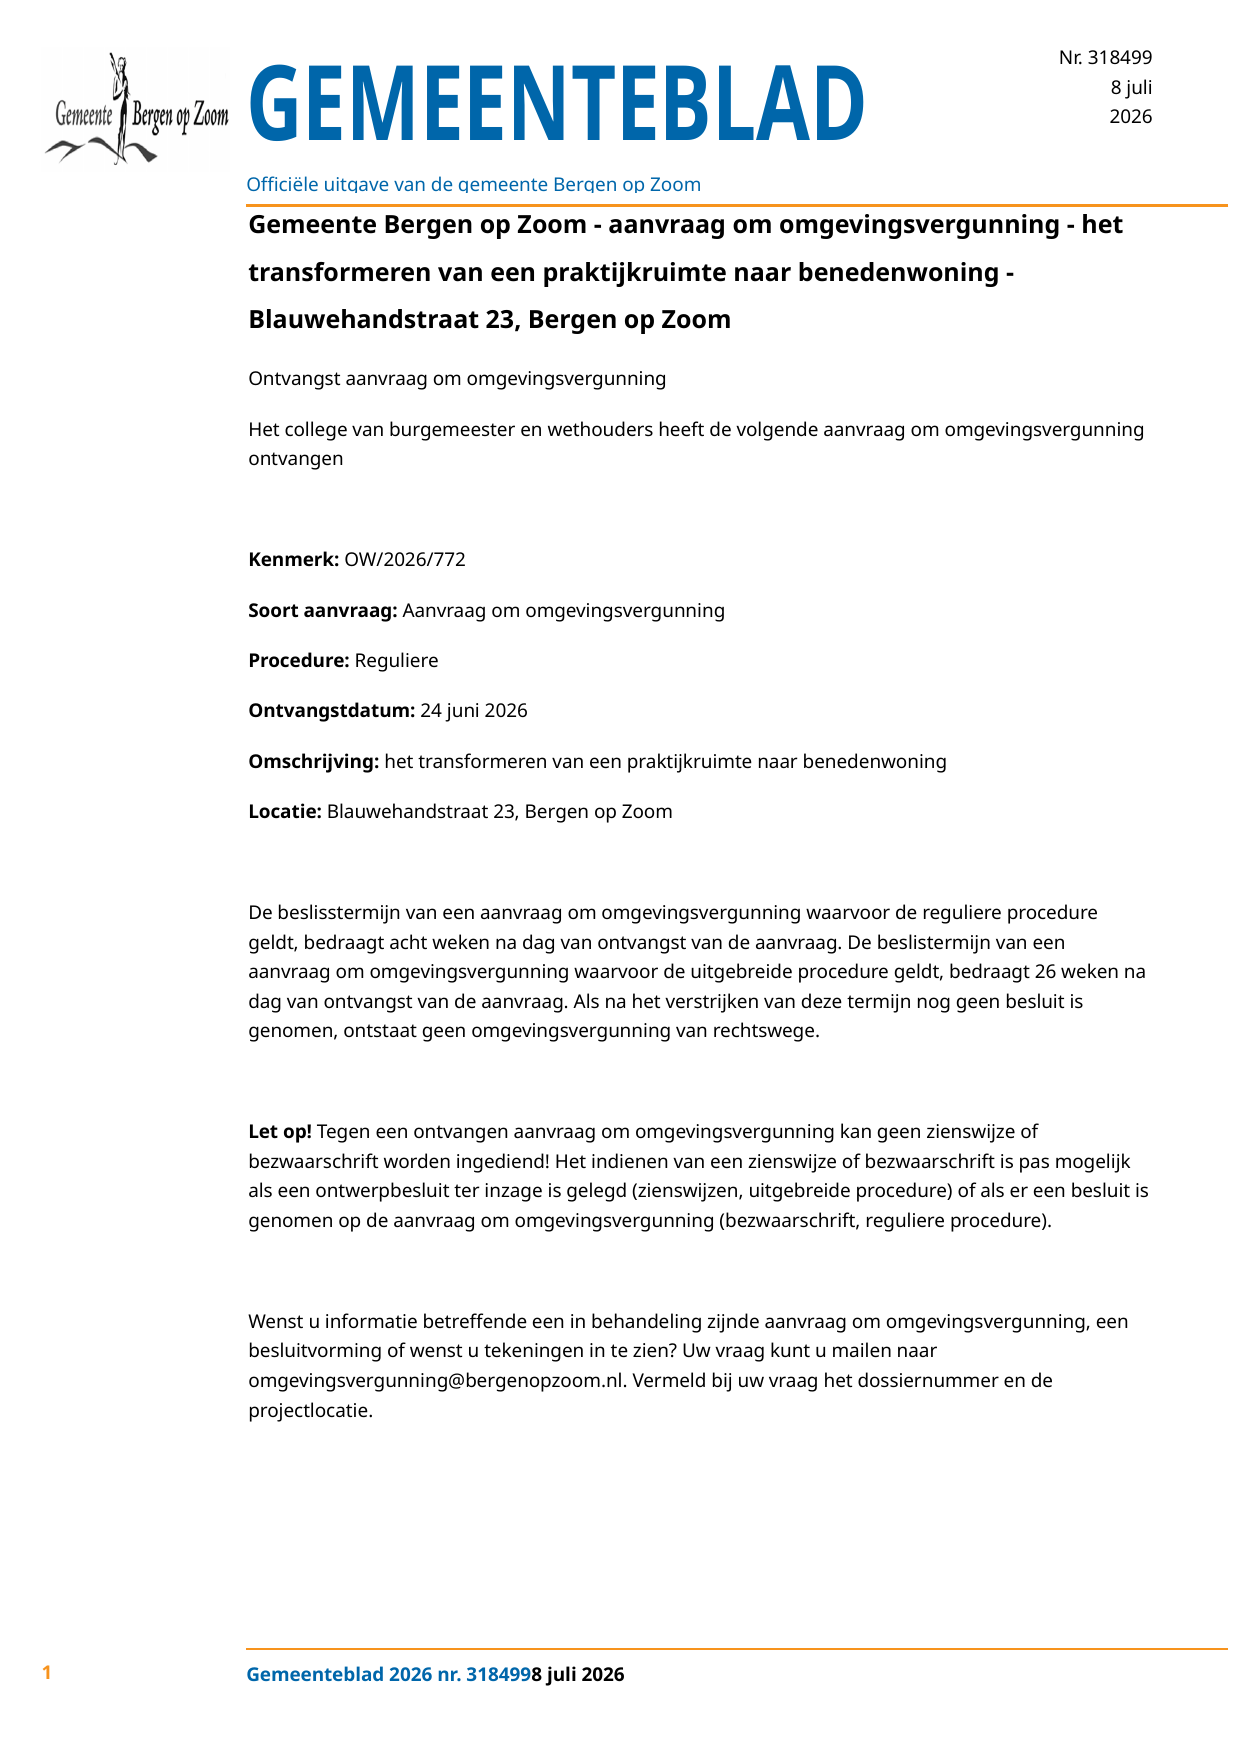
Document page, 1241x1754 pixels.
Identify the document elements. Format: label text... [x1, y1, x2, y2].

text Wenst u informatie betreffende een in behandeling zijnde aanvraag om omgevingsvergunning, een besluitvorming of wenst u tekeningen in te zien? Uw vraag kunt u mailen naar omgevingsvergunning@bergenopzoom.nl. Vermeld bij uw vraag het dossiernummer en de projectlocatie. [248, 1308, 1152, 1422]
text Locatie: Blauwehandstraat 23, Bergen op Zoom [248, 798, 1152, 824]
text Omschrijving: het transformeren van een praktijkruimte naar benedenwoning [248, 748, 1152, 774]
text Ontvangstdatum: 24 juni 2026 [248, 698, 1152, 723]
text Soort aanvraag: Aanvraag om omgevingsvergunning [248, 597, 1152, 622]
text Het college van burgemeester en wethouders heeft de volgende aanvraag om omgevingsvergunning ontvangen [248, 416, 1152, 471]
picture [41, 47, 231, 172]
text Ontvangst aanvraag om omgevingsvergunning [248, 366, 1152, 391]
text Gemeente Bergen op Zoom - aanvraag om omgevingsvergunning - het transformeren van een praktijkruimte naar benedenwoning - Blauwehandstraat 23, Bergen op Zoom [248, 207, 1152, 336]
text Kenmerk: OW/2026/772 [248, 546, 1152, 572]
text Procedure: Reguliere [248, 647, 1152, 673]
text Let op! Tegen een ontvangen aanvraag om omgevingsvergunning kan geen zienswijze of bezwaarschrift worden ingediend! Het indienen van een zienswijze of bezwaarschrift is pas mogelijk als een ontwerpbesluit ter inzage is gelegd (zienswijzen, uitgebreide procedure) of als er een besluit is genomen op de aanvraag om omgevingsvergunning (bezwaarschrift, reguliere procedure). [248, 1118, 1152, 1233]
text De beslisstermijn van een aanvraag om omgevingsvergunning waarvoor de reguliere procedure geldt, bedraagt acht weken na dag van ontvangst van de aanvraag. De beslistermijn van een aanvraag om omgevingsvergunning waarvoor de uitgebreide procedure geldt, bedraagt 26 weken na dag van ontvangst van de aanvraag. Als na het verstrijken van deze termijn nog geen besluit is genomen, ontstaat geen omgevingsvergunning van rechtswege. [248, 899, 1152, 1043]
